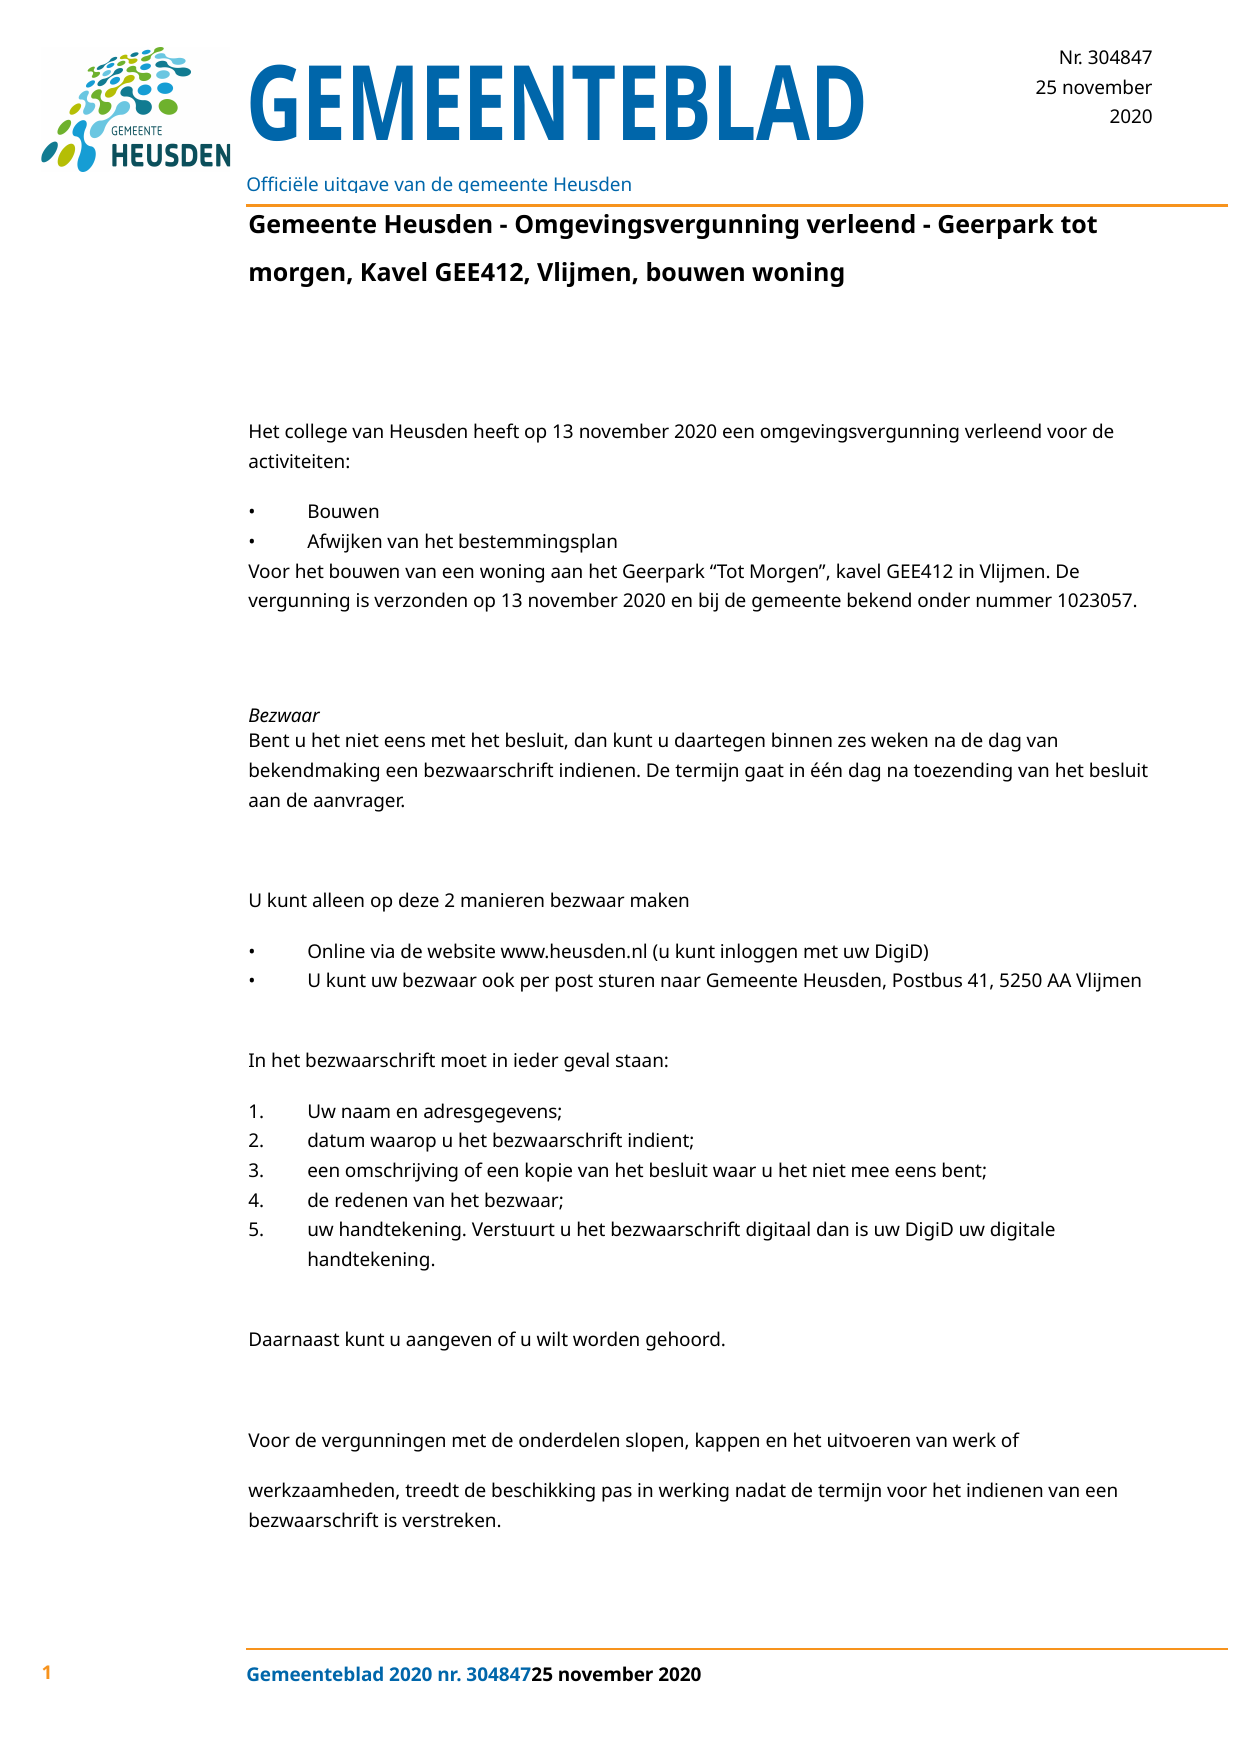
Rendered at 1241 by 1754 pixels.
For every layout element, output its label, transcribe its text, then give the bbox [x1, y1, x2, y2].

text Bezwaar [248, 702, 1152, 728]
text Voor het bouwen van een woning aan het Geerpark “Tot Morgen”, kavel GEE412 in Vlijmen. De vergunning is verzonden op 13 november 2020 en bij de gemeente bekend onder nummer 1023057. [248, 558, 1152, 613]
list uw handtekening. Verstuurt u het bezwaarschrift digitaal dan is uw DigiD uw digitale handtekening. [248, 1216, 1152, 1272]
list Afwijken van het bestemmingsplan [248, 528, 1152, 554]
list datum waarop u het bezwaarschrift indient; [248, 1128, 1152, 1153]
text Voor de vergunningen met de onderdelen slopen, kappen en het uitvoeren van werk of [248, 1427, 1152, 1452]
list U kunt uw bezwaar ook per post sturen naar Gemeente Heusden, Postbus 41, 5250 AA Vlijmen [248, 968, 1152, 993]
picture [41, 47, 231, 172]
text In het bezwaarschrift moet in ieder geval staan: [248, 1048, 1152, 1073]
text Het college van Heusden heeft op 13 november 2020 een omgevingsvergunning verleend voor de activiteiten: [248, 419, 1152, 474]
text U kunt alleen op deze 2 manieren bezwaar maken [248, 888, 1152, 913]
list Bouwen [248, 499, 1152, 524]
list de redenen van het bezwaar; [248, 1187, 1152, 1212]
list Online via de website www.heusden.nl (u kunt inloggen met uw DigiD) [248, 938, 1152, 964]
text Daarnaast kunt u aangeven of u wilt worden gehoord. [248, 1326, 1152, 1352]
text Bent u het niet eens met het besluit, dan kunt u daartegen binnen zes weken na de dag van bekendmaking een bezwaarschrift indienen. De termijn gaat in één dag na toezending van het besluit aan de aanvrager. [248, 728, 1152, 812]
list Uw naam en adresgegevens; [248, 1098, 1152, 1124]
text werkzaamheden, treedt de beschikking pas in werking nadat de termijn voor het indienen van een bezwaarschrift is verstreken. [248, 1477, 1152, 1532]
list een omschrijving of een kopie van het besluit waar u het niet mee eens bent; [248, 1157, 1152, 1183]
text Gemeente Heusden - Omgevingsvergunning verleend - Geerpark tot morgen, Kavel GEE412, Vlijmen, bouwen woning [248, 207, 1152, 288]
